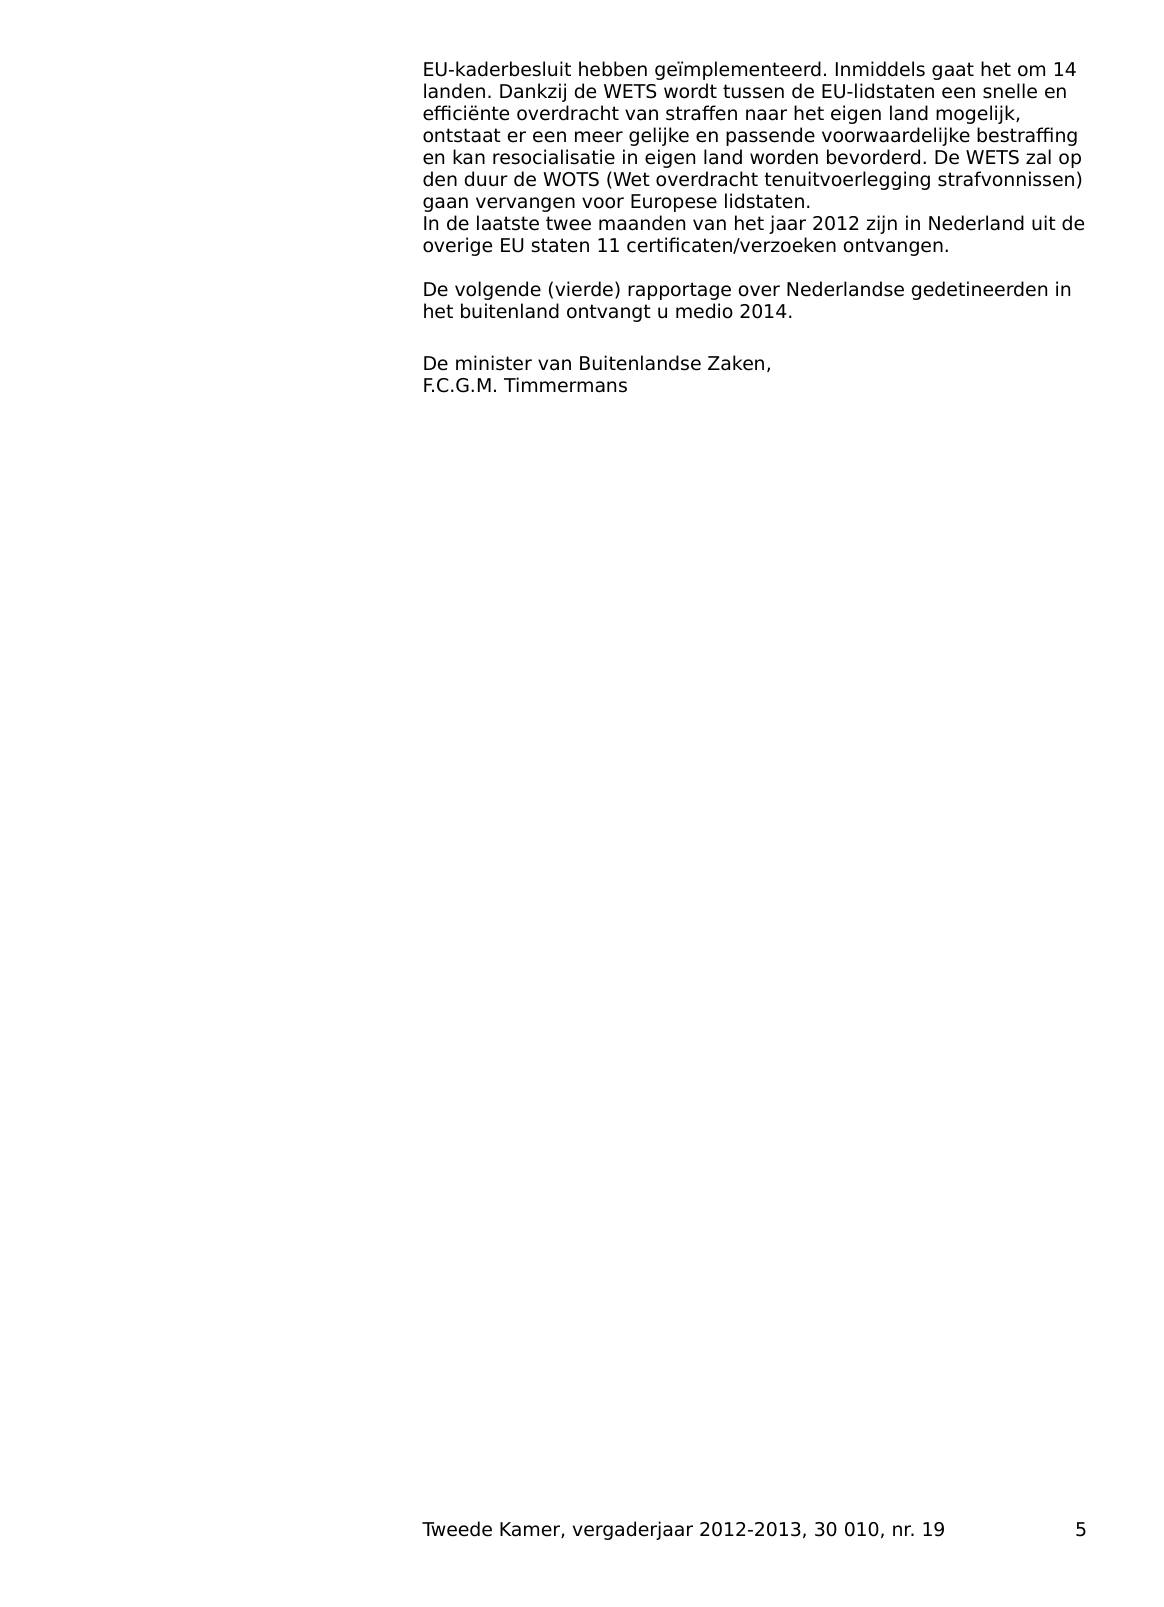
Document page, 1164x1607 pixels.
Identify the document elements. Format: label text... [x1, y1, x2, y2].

text De volgende (vierde) rapportage over Nederlandse gedetineerden in het buitenland ontvangt u medio 2014. [422, 279, 1087, 323]
text In de laatste twee maanden van het jaar 2012 zijn in Nederland uit de overige EU staten 11 certificaten/verzoeken ontvangen. [422, 213, 1087, 257]
text De minister van Buitenlandse Zaken, F.C.G.M. Timmermans [422, 353, 1087, 397]
text EU-kaderbesluit hebben geïmplementeerd. Inmiddels gaat het om 14 landen. Dankzij de WETS wordt tussen de EU-lidstaten een snelle en efficiënte overdracht van straffen naar het eigen land mogelijk, ontstaat er een meer gelijke en passende voorwaardelijke bestraffing en kan resocialisatie in eigen land worden bevorderd. De WETS zal op den duur de WOTS (Wet overdracht tenuitvoerlegging strafvonnissen) gaan vervangen voor Europese lidstaten. [422, 59, 1087, 213]
